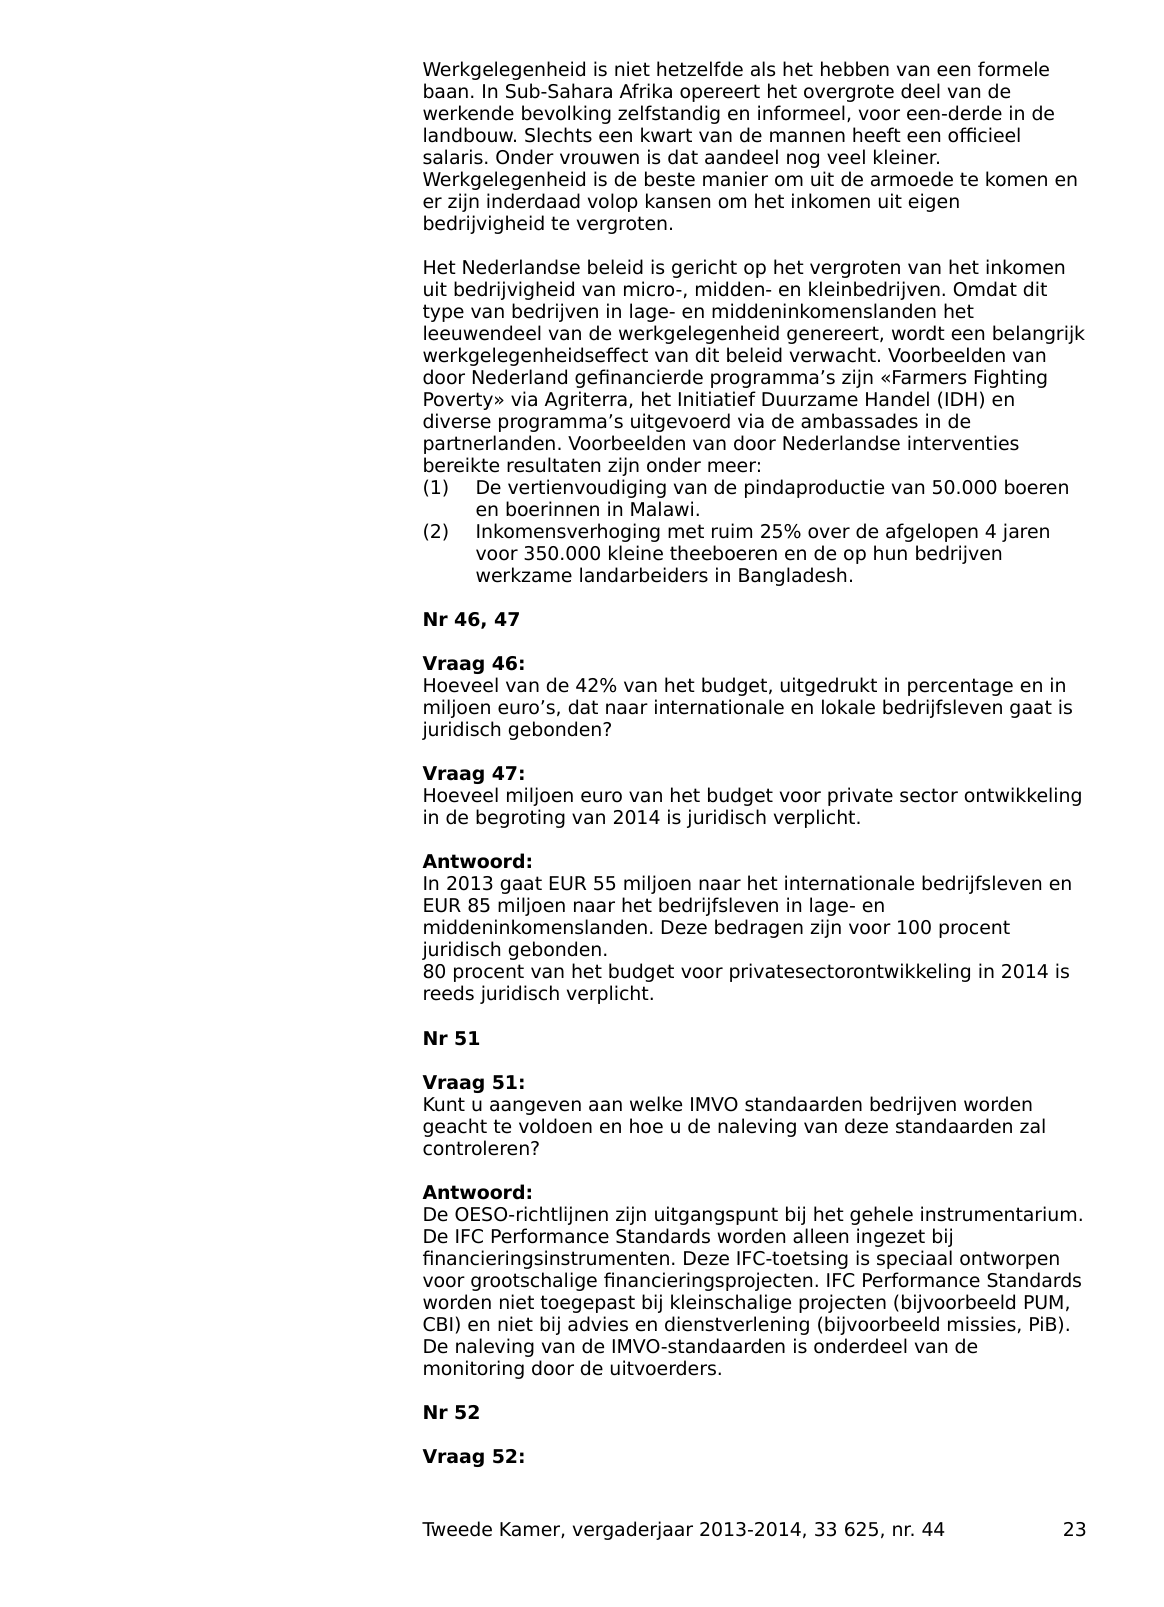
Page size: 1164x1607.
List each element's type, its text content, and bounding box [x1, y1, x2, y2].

text Hoeveel van de 42% van het budget, uitgedrukt in percentage en in miljoen euro’s, dat naar internationale en lokale bedrijfsleven gaat is juridisch gebonden? [422, 675, 1087, 741]
subtitle Nr 51 [422, 1027, 1087, 1049]
text Het Nederlandse beleid is gericht op het vergroten van het inkomen uit bedrijvigheid van micro-, midden- en kleinbedrijven. Omdat dit type van bedrijven in lage- en middeninkomenslanden het leeuwendeel van de werkgelegenheid genereert, wordt een belangrijk werkgelegenheidseffect van dit beleid verwacht. Voorbeelden van door Nederland gefinancierde programma’s zijn «Farmers Fighting Poverty» via Agriterra, het Initiatief Duurzame Handel (IDH) en diverse programma’s uitgevoerd via de ambassades in de partnerlanden. Voorbeelden van door Nederlandse interventies bereikte resultaten zijn onder meer: [422, 257, 1087, 477]
text 80 procent van het budget voor privatesectorontwikkeling in 2014 is reeds juridisch verplicht. [422, 961, 1087, 1005]
text (2) Inkomensverhoging met ruim 25% over de afgelopen 4 jaren voor 350.000 kleine theeboeren en de op hun bedrijven werkzame landarbeiders in Bangladesh. [422, 521, 1087, 587]
text Vraag 52: [422, 1446, 1087, 1468]
text Antwoord: [422, 1182, 1087, 1204]
text Antwoord: [422, 851, 1087, 873]
text Vraag 51: [422, 1072, 1087, 1093]
text Vraag 46: [422, 653, 1087, 675]
text Vraag 47: [422, 763, 1087, 785]
subtitle Nr 46, 47 [422, 609, 1087, 631]
text In 2013 gaat EUR 55 miljoen naar het internationale bedrijfsleven en EUR 85 miljoen naar het bedrijfsleven in lage- en middeninkomenslanden. Deze bedragen zijn voor 100 procent juridisch gebonden. [422, 873, 1087, 961]
text Werkgelegenheid is niet hetzelfde als het hebben van een formele baan. In Sub-Sahara Afrika opereert het overgrote deel van de werkende bevolking zelfstandig en informeel, voor een-derde in de landbouw. Slechts een kwart van de mannen heeft een officieel salaris. Onder vrouwen is dat aandeel nog veel kleiner. Werkgelegenheid is de beste manier om uit de armoede te komen en er zijn inderdaad volop kansen om het inkomen uit eigen bedrijvigheid te vergroten. [422, 59, 1087, 235]
text De OESO-richtlijnen zijn uitgangspunt bij het gehele instrumentarium. De IFC Performance Standards worden alleen ingezet bij financieringsinstrumenten. Deze IFC-toetsing is speciaal ontworpen voor grootschalige financieringsprojecten. IFC Performance Standards worden niet toegepast bij kleinschalige projecten (bijvoorbeeld PUM, CBI) en niet bij advies en dienstverlening (bijvoorbeeld missies, PiB). De naleving van de IMVO-standaarden is onderdeel van de monitoring door de uitvoerders. [422, 1204, 1087, 1379]
text Hoeveel miljoen euro van het budget voor private sector ontwikkeling in de begroting van 2014 is juridisch verplicht. [422, 785, 1087, 829]
text Kunt u aangeven aan welke IMVO standaarden bedrijven worden geacht te voldoen en hoe u de naleving van deze standaarden zal controleren? [422, 1093, 1087, 1159]
text (1) De vertienvoudiging van de pindaproductie van 50.000 boeren en boerinnen in Malawi. [422, 477, 1087, 521]
subtitle Nr 52 [422, 1402, 1087, 1424]
